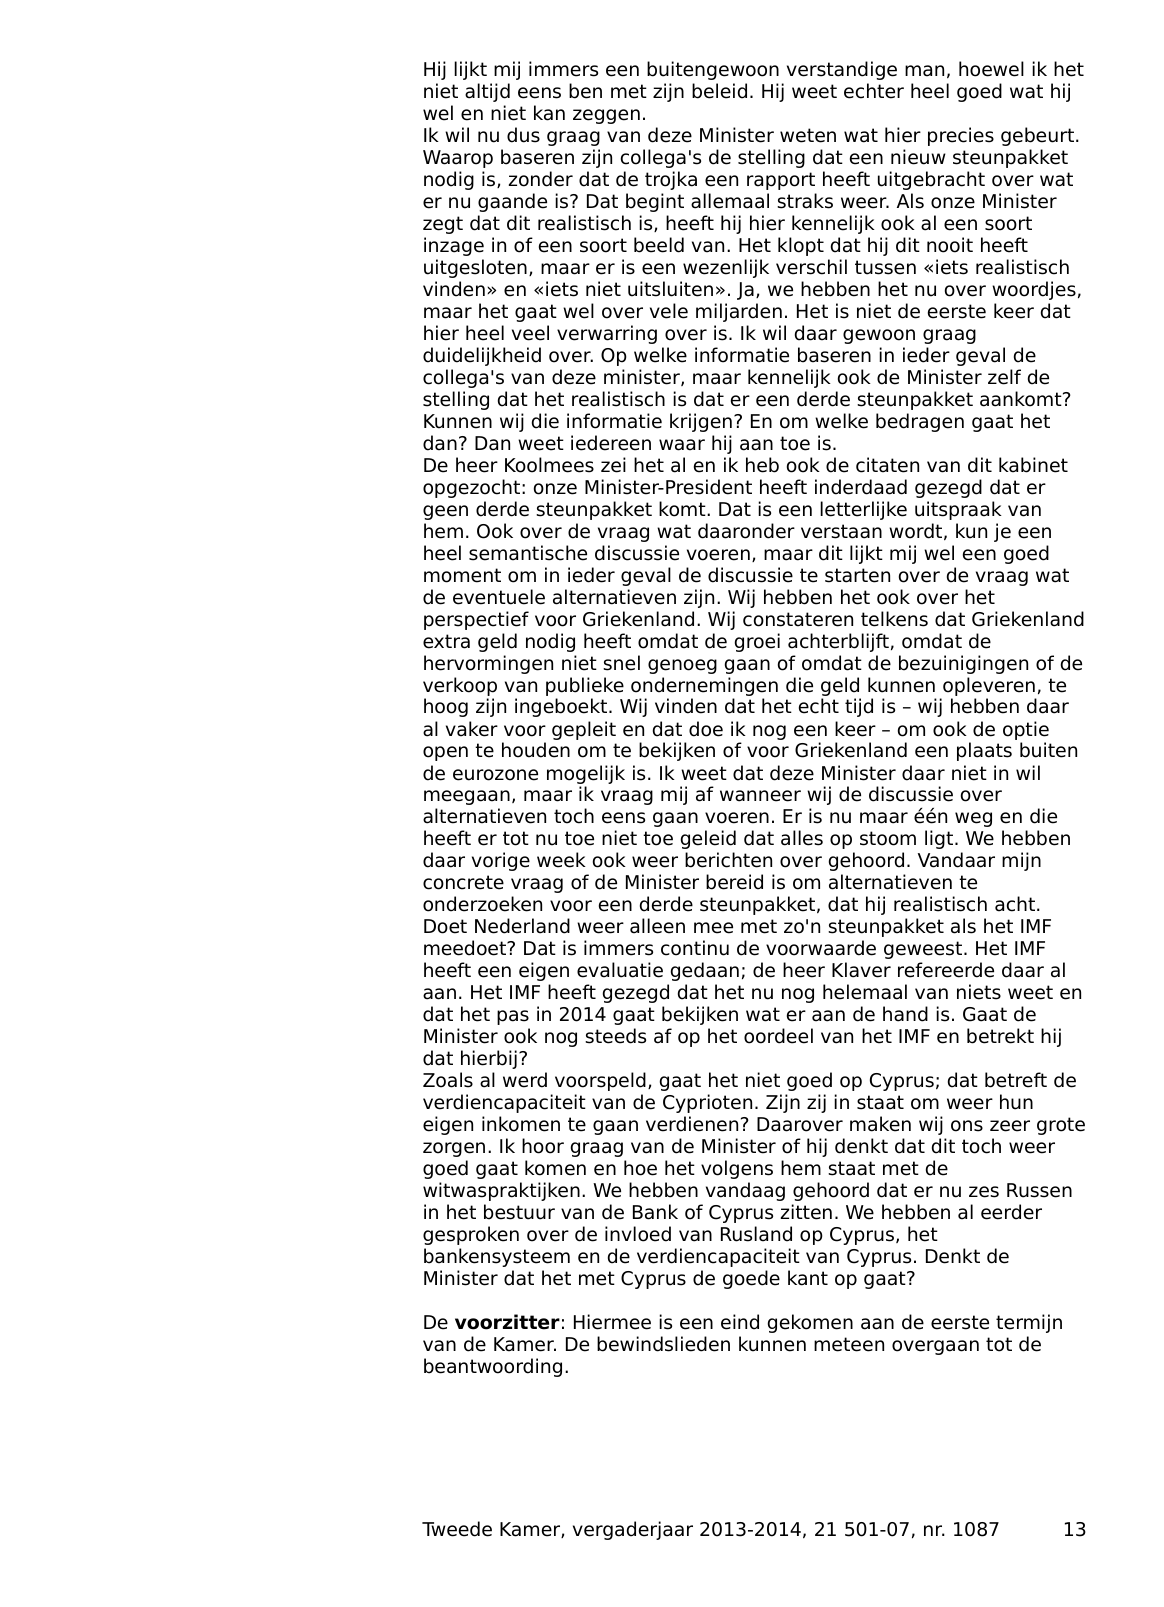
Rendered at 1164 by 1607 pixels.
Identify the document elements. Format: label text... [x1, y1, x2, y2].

text Ik wil nu dus graag van deze Minister weten wat hier precies gebeurt. Waarop baseren zijn collega's de stelling dat een nieuw steunpakket nodig is, zonder dat de trojka een rapport heeft uitgebracht over wat er nu gaande is? Dat begint allemaal straks weer. Als onze Minister zegt dat dit realistisch is, heeft hij hier kennelijk ook al een soort inzage in of een soort beeld van. Het klopt dat hij dit nooit heeft uitgesloten, maar er is een wezenlijk verschil tussen «iets realistisch vinden» en «iets niet uitsluiten». Ja, we hebben het nu over woordjes, maar het gaat wel over vele miljarden. Het is niet de eerste keer dat hier heel veel verwarring over is. Ik wil daar gewoon graag duidelijkheid over. Op welke informatie baseren in ieder geval de collega's van deze minister, maar kennelijk ook de Minister zelf de stelling dat het realistisch is dat er een derde steunpakket aankomt? Kunnen wij die informatie krijgen? En om welke bedragen gaat het dan? Dan weet iedereen waar hij aan toe is. [422, 125, 1087, 455]
text De heer Koolmees zei het al en ik heb ook de citaten van dit kabinet opgezocht: onze Minister-President heeft inderdaad gezegd dat er geen derde steunpakket komt. Dat is een letterlijke uitspraak van hem. Ook over de vraag wat daaronder verstaan wordt, kun je een heel semantische discussie voeren, maar dit lijkt mij wel een goed moment om in ieder geval de discussie te starten over de vraag wat de eventuele alternatieven zijn. Wij hebben het ook over het perspectief voor Griekenland. Wij constateren telkens dat Griekenland extra geld nodig heeft omdat de groei achterblijft, omdat de hervormingen niet snel genoeg gaan of omdat de bezuinigingen of de verkoop van publieke ondernemingen die geld kunnen opleveren, te hoog zijn ingeboekt. Wij vinden dat het echt tijd is – wij hebben daar al vaker voor gepleit en dat doe ik nog een keer – om ook de optie open te houden om te bekijken of voor Griekenland een plaats buiten de eurozone mogelijk is. Ik weet dat deze Minister daar niet in wil meegaan, maar ik vraag mij af wanneer wij de discussie over alternatieven toch eens gaan voeren. Er is nu maar één weg en die heeft er tot nu toe niet toe geleid dat alles op stoom ligt. We hebben daar vorige week ook weer berichten over gehoord. Vandaar mijn concrete vraag of de Minister bereid is om alternatieven te onderzoeken voor een derde steunpakket, dat hij realistisch acht. [422, 455, 1087, 916]
text Zoals al werd voorspeld, gaat het niet goed op Cyprus; dat betreft de verdiencapaciteit van de Cyprioten. Zijn zij in staat om weer hun eigen inkomen te gaan verdienen? Daarover maken wij ons zeer grote zorgen. Ik hoor graag van de Minister of hij denkt dat dit toch weer goed gaat komen en hoe het volgens hem staat met de witwaspraktijken. We hebben vandaag gehoord dat er nu zes Russen in het bestuur van de Bank of Cyprus zitten. We hebben al eerder gesproken over de invloed van Rusland op Cyprus, het bankensysteem en de verdiencapaciteit van Cyprus. Denkt de Minister dat het met Cyprus de goede kant op gaat? [422, 1070, 1087, 1290]
text Hij lijkt mij immers een buitengewoon verstandige man, hoewel ik het niet altijd eens ben met zijn beleid. Hij weet echter heel goed wat hij wel en niet kan zeggen. [422, 59, 1087, 125]
text De voorzitter: Hiermee is een eind gekomen aan de eerste termijn van de Kamer. De bewindslieden kunnen meteen overgaan tot de beantwoording. [422, 1312, 1087, 1378]
text Doet Nederland weer alleen mee met zo'n steunpakket als het IMF meedoet? Dat is immers continu de voorwaarde geweest. Het IMF heeft een eigen evaluatie gedaan; de heer Klaver refereerde daar al aan. Het IMF heeft gezegd dat het nu nog helemaal van niets weet en dat het pas in 2014 gaat bekijken wat er aan de hand is. Gaat de Minister ook nog steeds af op het oordeel van het IMF en betrekt hij dat hierbij? [422, 916, 1087, 1070]
